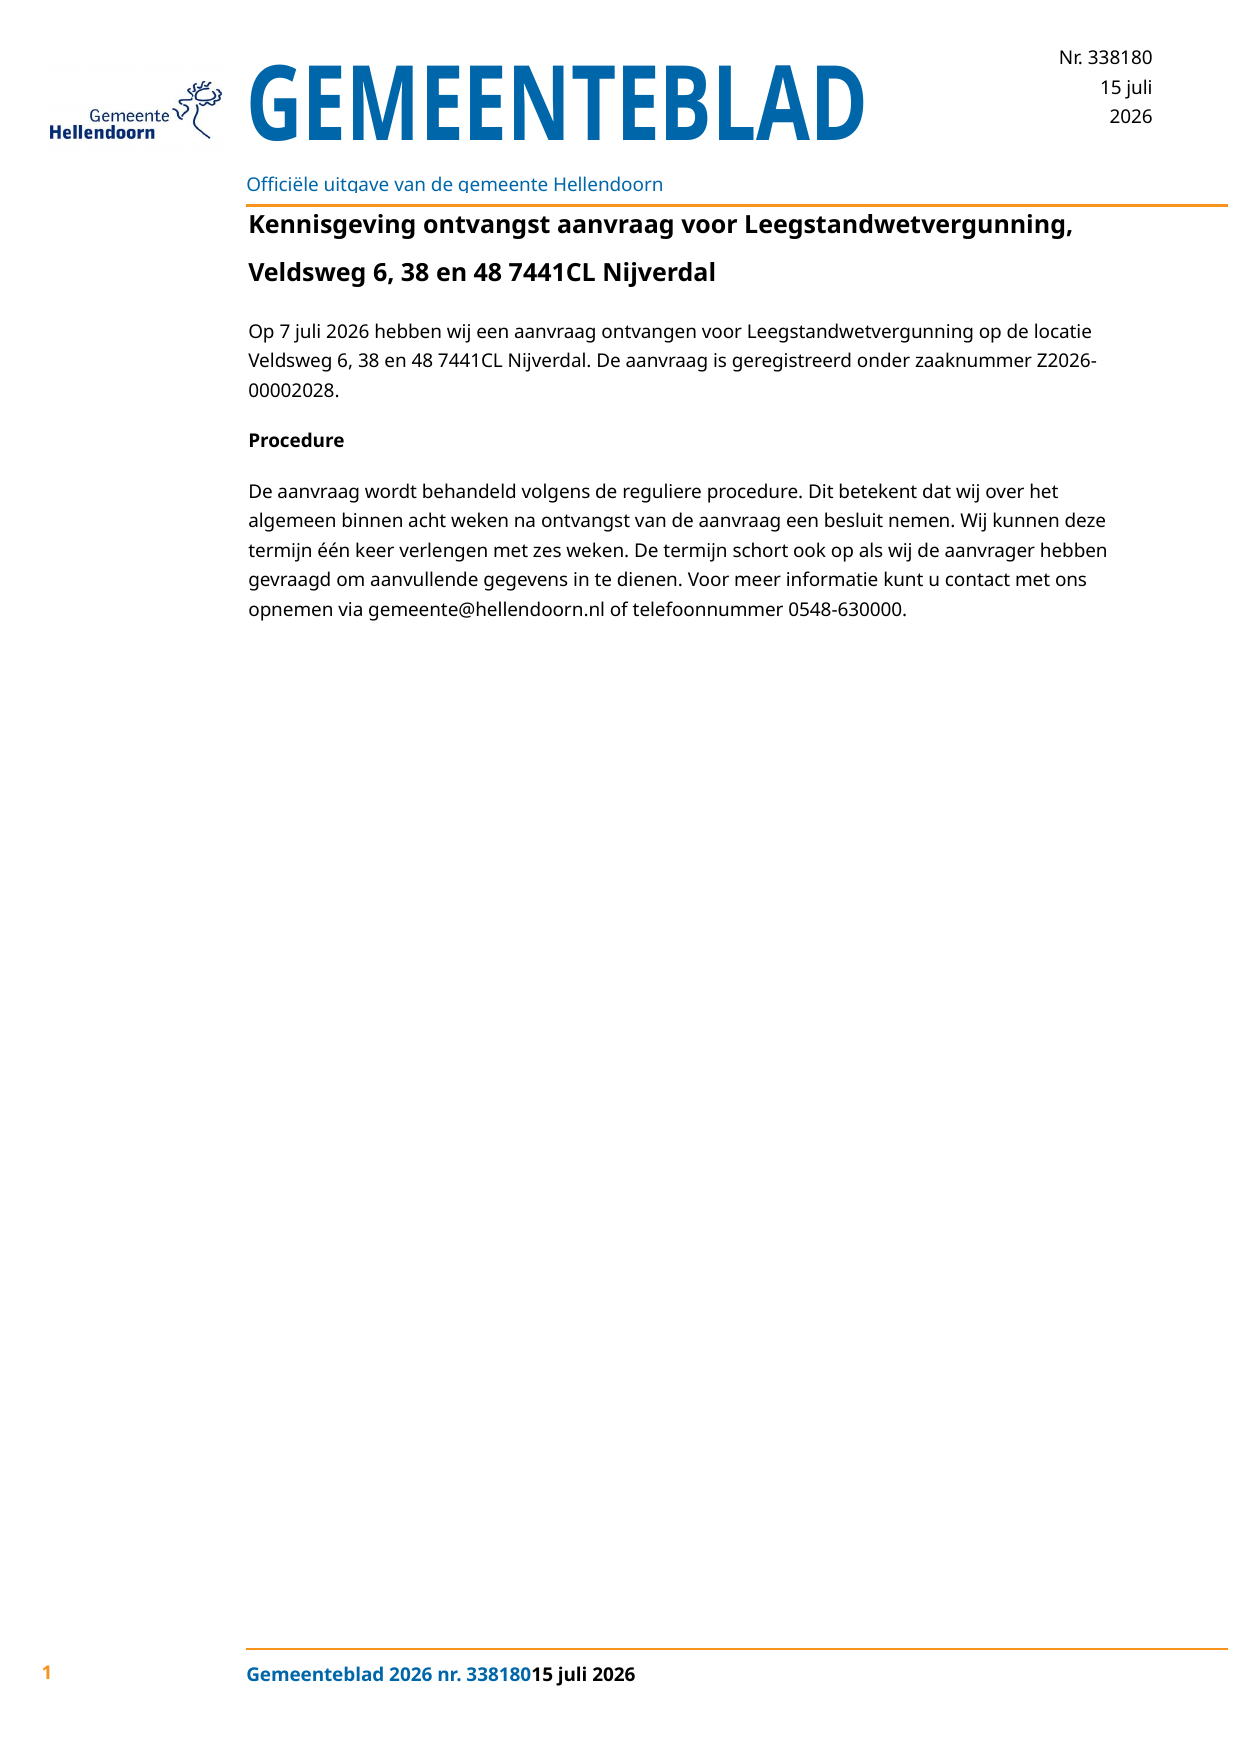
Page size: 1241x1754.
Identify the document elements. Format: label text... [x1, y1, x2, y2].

text De aanvraag wordt behandeld volgens de reguliere procedure. Dit betekent dat wij over het algemeen binnen acht weken na ontvangst van de aanvraag een besluit nemen. Wij kunnen deze termijn één keer verlengen met zes weken. De termijn schort ook op als wij de aanvrager hebben gevraagd om aanvullende gegevens in te dienen. Voor meer informatie kunt u contact met ons opnemen via gemeente@hellendoorn.nl of telefoonnummer 0548-630000. [248, 478, 1152, 622]
text Procedure [248, 427, 1152, 453]
picture [41, 47, 231, 172]
text Kennisgeving ontvangst aanvraag voor Leegstandwetvergunning, Veldsweg 6, 38 en 48 7441CL Nijverdal [248, 207, 1152, 288]
text Op 7 juli 2026 hebben wij een aanvraag ontvangen voor Leegstandwetvergunning op de locatie Veldsweg 6, 38 en 48 7441CL Nijverdal. De aanvraag is geregistreerd onder zaaknummer Z2026-00002028. [248, 318, 1152, 403]
